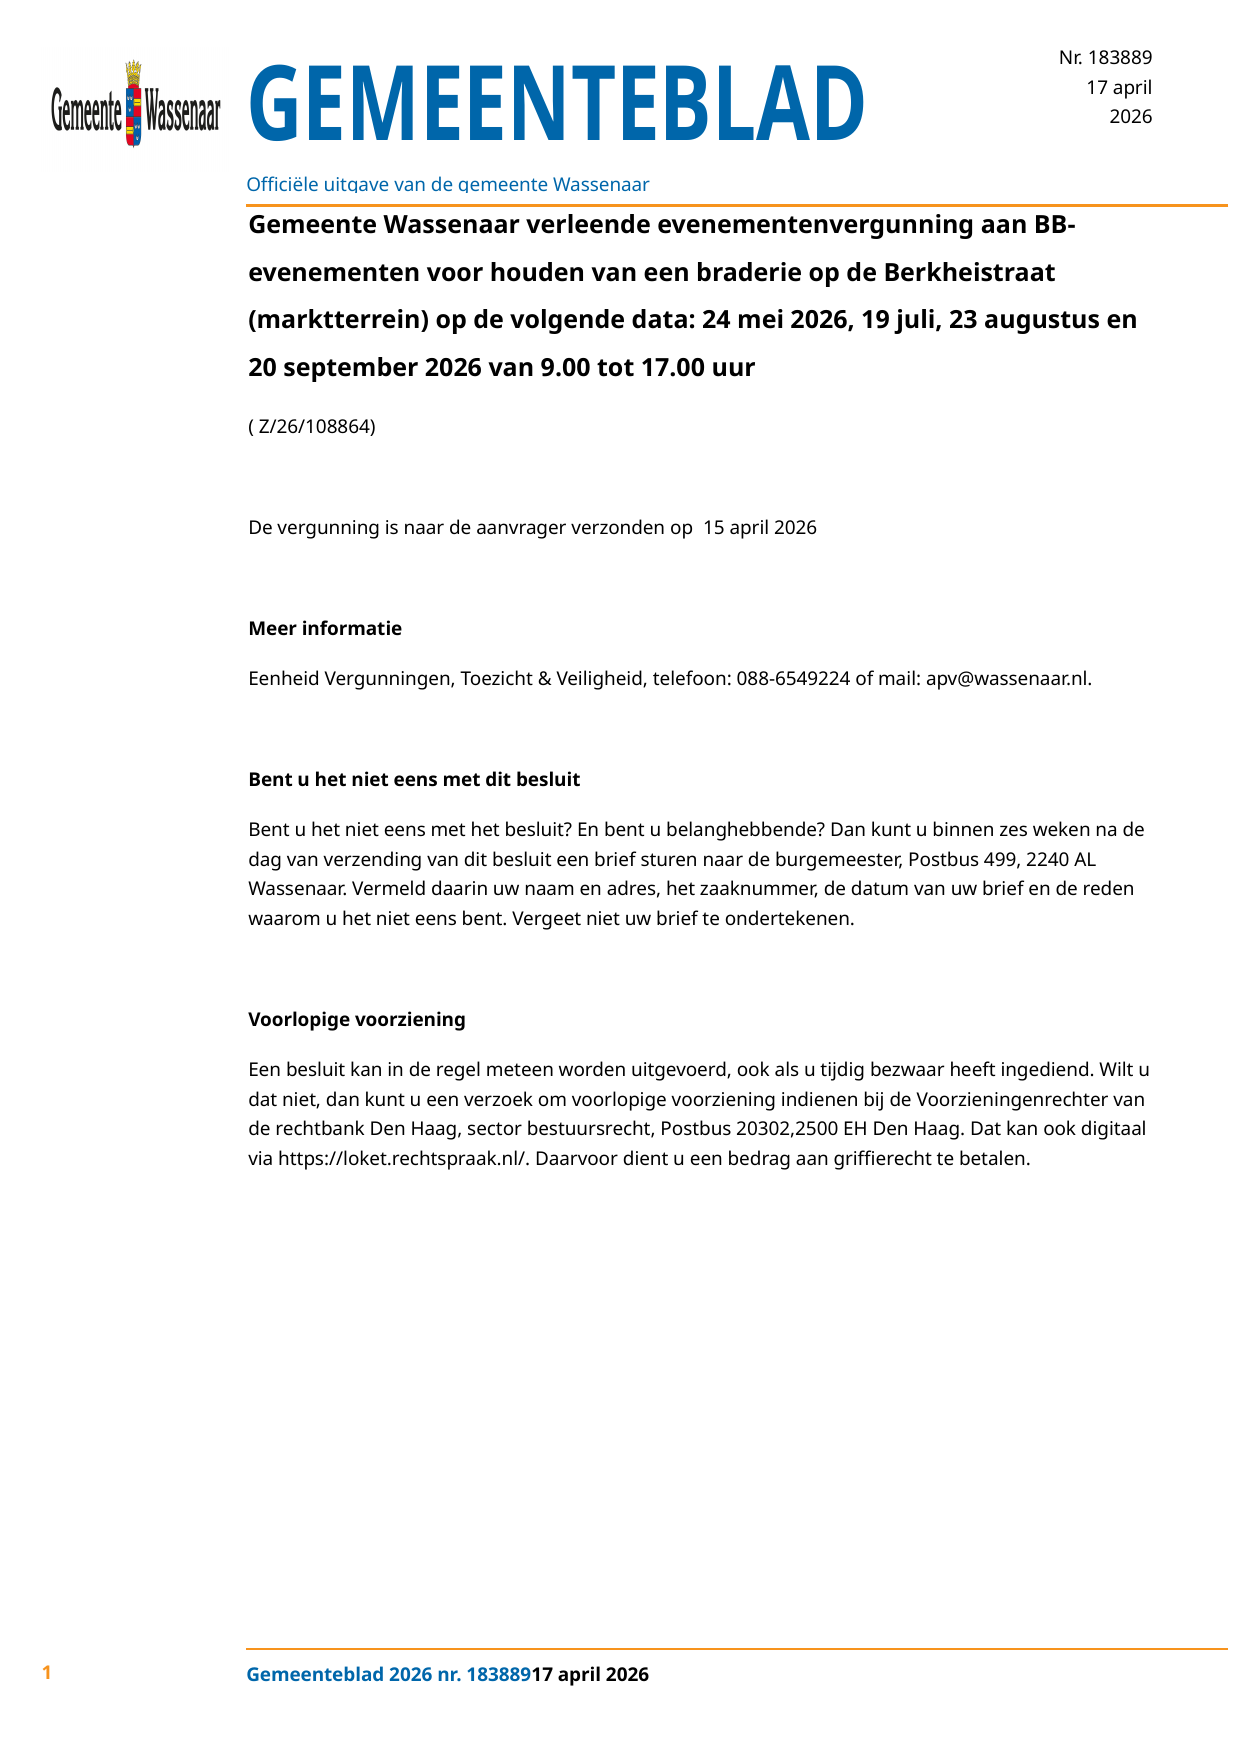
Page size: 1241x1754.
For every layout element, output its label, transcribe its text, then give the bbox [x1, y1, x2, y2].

text Bent u het niet eens met dit besluit [248, 766, 1152, 792]
text Meer informatie [248, 615, 1152, 641]
text Een besluit kan in de regel meteen worden uitgevoerd, ook als u tijdig bezwaar heeft ingediend. Wilt u dat niet, dan kunt u een verzoek om voorlopige voorziening indienen bij de Voorzieningenrechter van de rechtbank Den Haag, sector bestuursrecht, Postbus 20302,2500 EH Den Haag. Dat kan ook digitaal via https://loket.rechtspraak.nl/. Daarvoor dient u een bedrag aan griffierecht te betalen. [248, 1056, 1152, 1171]
text ( Z/26/108864) [248, 413, 1152, 439]
text Gemeente Wassenaar verleende evenementenvergunning aan BB-evenementen voor houden van een braderie op de Berkheistraat (marktterrein) op de volgende data: 24 mei 2026, 19 juli, 23 augustus en 20 september 2026 van 9.00 tot 17.00 uur [248, 207, 1152, 384]
text De vergunning is naar de aanvrager verzonden op 15 april 2026 [248, 514, 1152, 540]
text Eenheid Vergunningen, Toezicht & Veiligheid, telefoon: 088-6549224 of mail: apv@wassenaar.nl. [248, 665, 1152, 691]
picture [41, 47, 231, 172]
text Voorlopige voorziening [248, 1006, 1152, 1032]
text Bent u het niet eens met het besluit? En bent u belanghebbende? Dan kunt u binnen zes weken na de dag van verzending van dit besluit een brief sturen naar de burgemeester, Postbus 499, 2240 AL Wassenaar. Vermeld daarin uw naam en adres, het zaaknummer, de datum van uw brief en de reden waarom u het niet eens bent. Vergeet niet uw brief te ondertekenen. [248, 816, 1152, 931]
